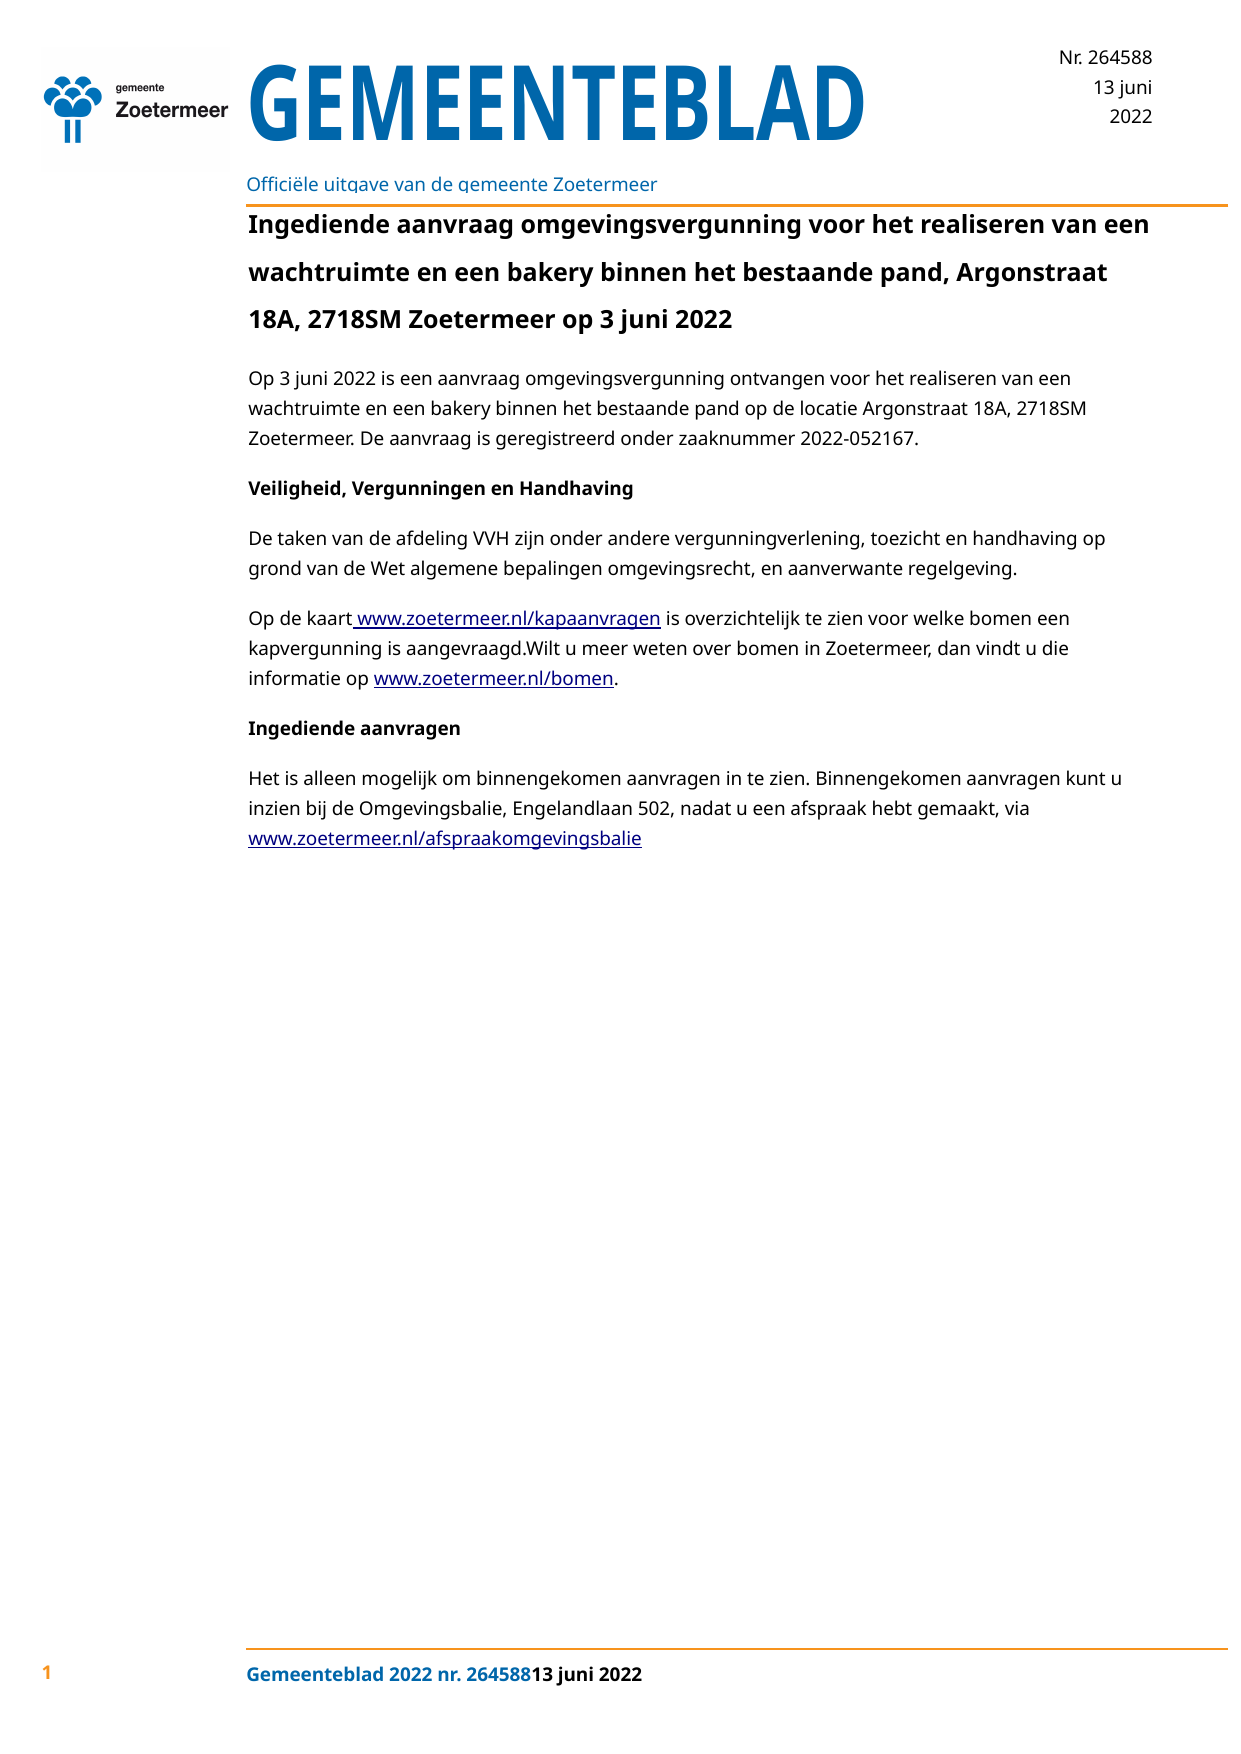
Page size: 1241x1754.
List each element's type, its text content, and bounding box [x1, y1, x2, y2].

text De taken van de afdeling VVH zijn onder andere vergunningverlening, toezicht en handhaving op grond van de Wet algemene bepalingen omgevingsrecht, en aanverwante regelgeving. [248, 526, 1152, 581]
picture [41, 47, 231, 172]
text Op de kaart www.zoetermeer.nl/kapaanvragen is overzichtelijk te zien voor welke bomen een kapvergunning is aangevraagd.Wilt u meer weten over bomen in Zoetermeer, dan vindt u die informatie op www.zoetermeer.nl/bomen. [248, 606, 1152, 690]
text Ingediende aanvragen [248, 715, 1152, 741]
text Ingediende aanvraag omgevingsvergunning voor het realiseren van een wachtruimte en een bakery binnen het bestaande pand, Argonstraat 18A, 2718SM Zoetermeer op 3 juni 2022 [248, 207, 1152, 336]
text Veiligheid, Vergunningen en Handhaving [248, 475, 1152, 501]
text Op 3 juni 2022 is een aanvraag omgevingsvergunning ontvangen voor het realiseren van een wachtruimte en een bakery binnen het bestaande pand op de locatie Argonstraat 18A, 2718SM Zoetermeer. De aanvraag is geregistreerd onder zaaknummer 2022-052167. [248, 366, 1152, 450]
text Het is alleen mogelijk om binnengekomen aanvragen in te zien. Binnengekomen aanvragen kunt u inzien bij de Omgevingsbalie, Engelandlaan 502, nadat u een afspraak hebt gemaakt, via www.zoetermeer.nl/afspraakomgevingsbalie [248, 766, 1152, 850]
